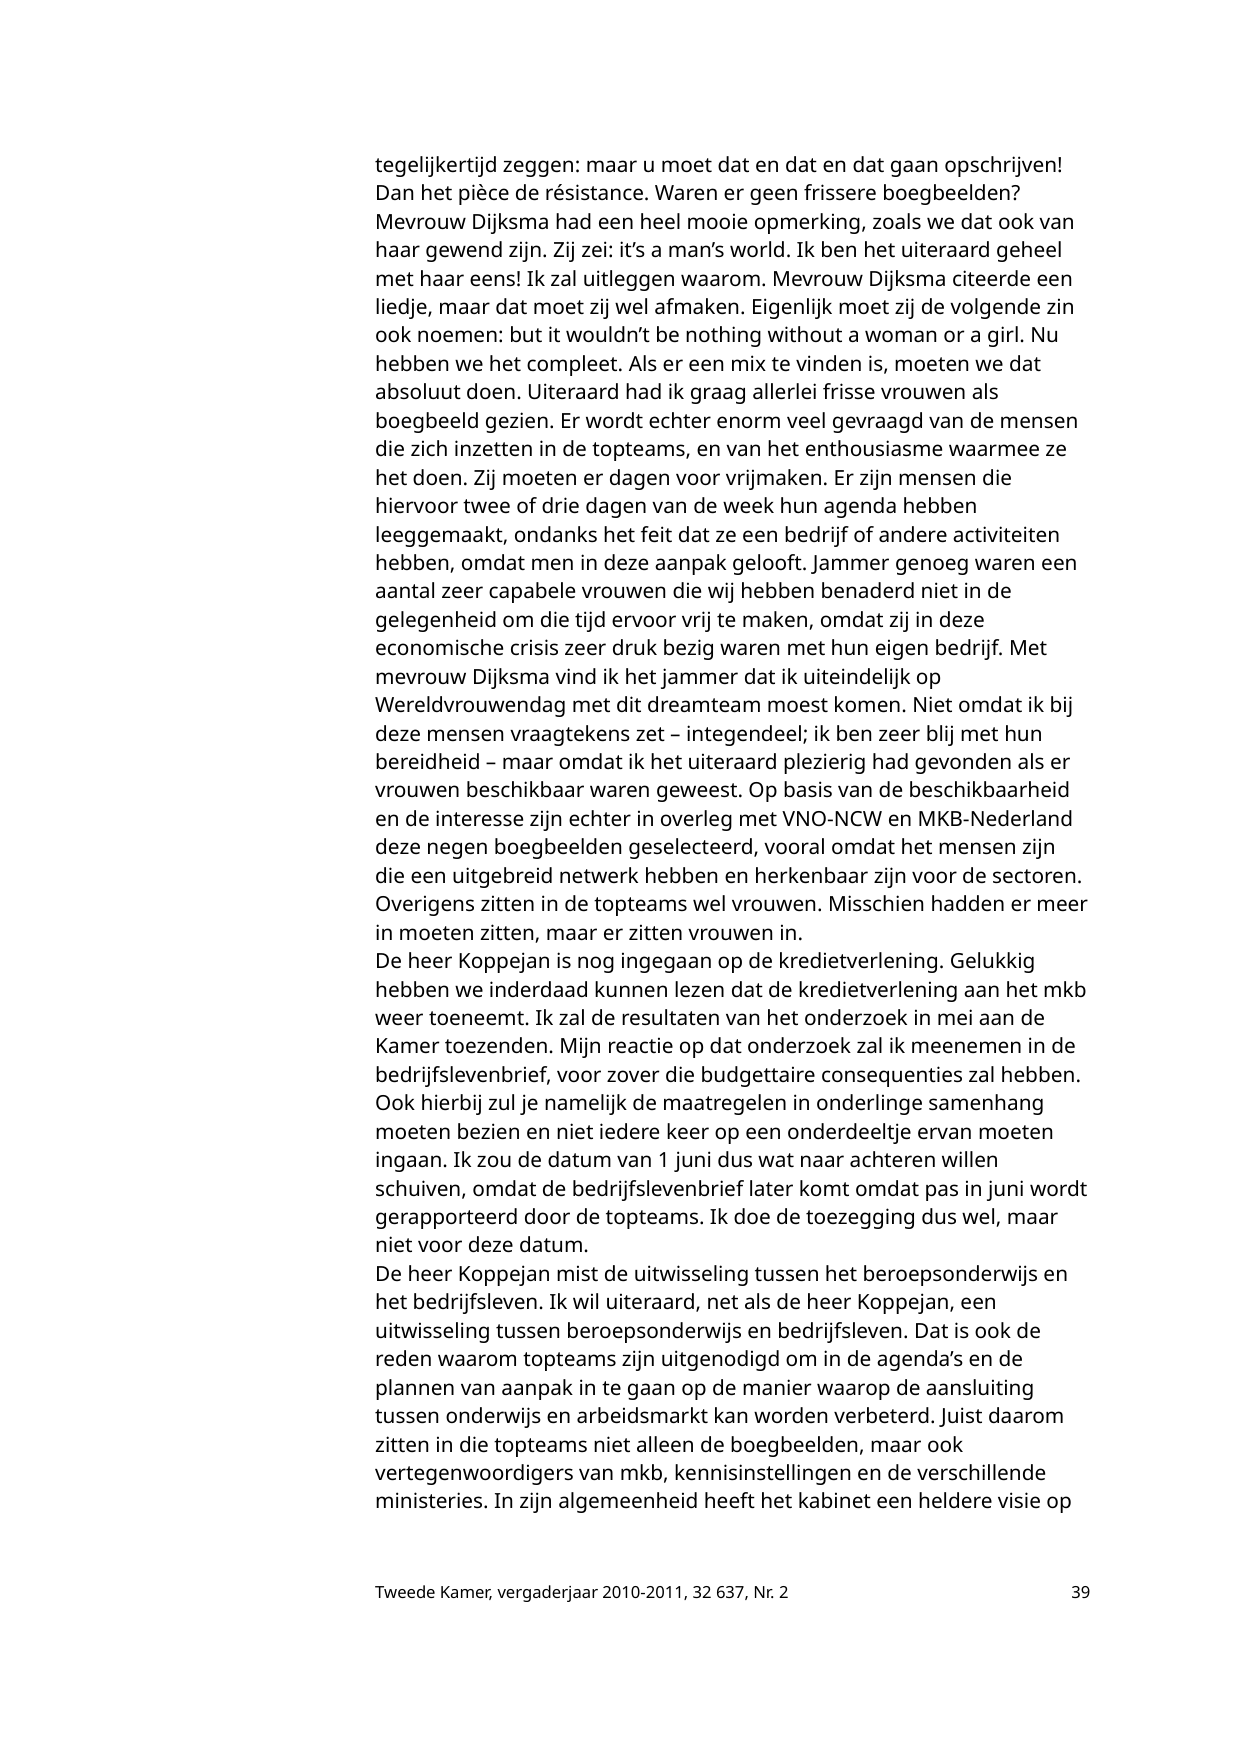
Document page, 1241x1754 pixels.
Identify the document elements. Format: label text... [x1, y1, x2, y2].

text De heer Koppejan is nog ingegaan op de kredietverlening. Gelukkig hebben we inderdaad kunnen lezen dat de kredietverlening aan het mkb weer toeneemt. Ik zal de resultaten van het onderzoek in mei aan de Kamer toezenden. Mijn reactie op dat onderzoek zal ik meenemen in de bedrijfslevenbrief, voor zover die budgettaire consequenties zal hebben. Ook hierbij zul je namelijk de maatregelen in onderlinge samenhang moeten bezien en niet iedere keer op een onderdeeltje ervan moeten ingaan. Ik zou de datum van 1 juni dus wat naar achteren willen schuiven, omdat de bedrijfslevenbrief later komt omdat pas in juni wordt gerapporteerd door de topteams. Ik doe de toezegging dus wel, maar niet voor deze datum. [375, 946, 1090, 1259]
text tegelijkertijd zeggen: maar u moet dat en dat en dat gaan opschrijven! [375, 150, 1090, 178]
text Dan het pièce de résistance. Waren er geen frissere boegbeelden? Mevrouw Dijksma had een heel mooie opmerking, zoals we dat ook van haar gewend zijn. Zij zei: it’s a man’s world. Ik ben het uiteraard geheel met haar eens! Ik zal uitleggen waarom. Mevrouw Dijksma citeerde een liedje, maar dat moet zij wel afmaken. Eigenlijk moet zij de volgende zin ook noemen: but it wouldn’t be nothing without a woman or a girl. Nu hebben we het compleet. Als er een mix te vinden is, moeten we dat absoluut doen. Uiteraard had ik graag allerlei frisse vrouwen als boegbeeld gezien. Er wordt echter enorm veel gevraagd van de mensen die zich inzetten in de topteams, en van het enthousiasme waarmee ze het doen. Zij moeten er dagen voor vrijmaken. Er zijn mensen die hiervoor twee of drie dagen van de week hun agenda hebben leeggemaakt, ondanks het feit dat ze een bedrijf of andere activiteiten hebben, omdat men in deze aanpak gelooft. Jammer genoeg waren een aantal zeer capabele vrouwen die wij hebben benaderd niet in de gelegenheid om die tijd ervoor vrij te maken, omdat zij in deze economische crisis zeer druk bezig waren met hun eigen bedrijf. Met mevrouw Dijksma vind ik het jammer dat ik uiteindelijk op Wereldvrouwendag met dit dreamteam moest komen. Niet omdat ik bij deze mensen vraagtekens zet – integendeel; ik ben zeer blij met hun bereidheid – maar omdat ik het uiteraard plezierig had gevonden als er vrouwen beschikbaar waren geweest. Op basis van de beschikbaarheid en de interesse zijn echter in overleg met VNO-NCW en MKB-Nederland deze negen boegbeelden geselecteerd, vooral omdat het mensen zijn die een uitgebreid netwerk hebben en herkenbaar zijn voor de sectoren. Overigens zitten in de topteams wel vrouwen. Misschien hadden er meer in moeten zitten, maar er zitten vrouwen in. [375, 178, 1090, 946]
text De heer Koppejan mist de uitwisseling tussen het beroepsonderwijs en het bedrijfsleven. Ik wil uiteraard, net als de heer Koppejan, een uitwisseling tussen beroepsonderwijs en bedrijfsleven. Dat is ook de reden waarom topteams zijn uitgenodigd om in de agenda’s en de plannen van aanpak in te gaan op de manier waarop de aansluiting tussen onderwijs en arbeidsmarkt kan worden verbeterd. Juist daarom zitten in die topteams niet alleen de boegbeelden, maar ook vertegenwoordigers van mkb, kennisinstellingen en de verschillende ministeries. In zijn algemeenheid heeft het kabinet een heldere visie op [375, 1259, 1090, 1515]
